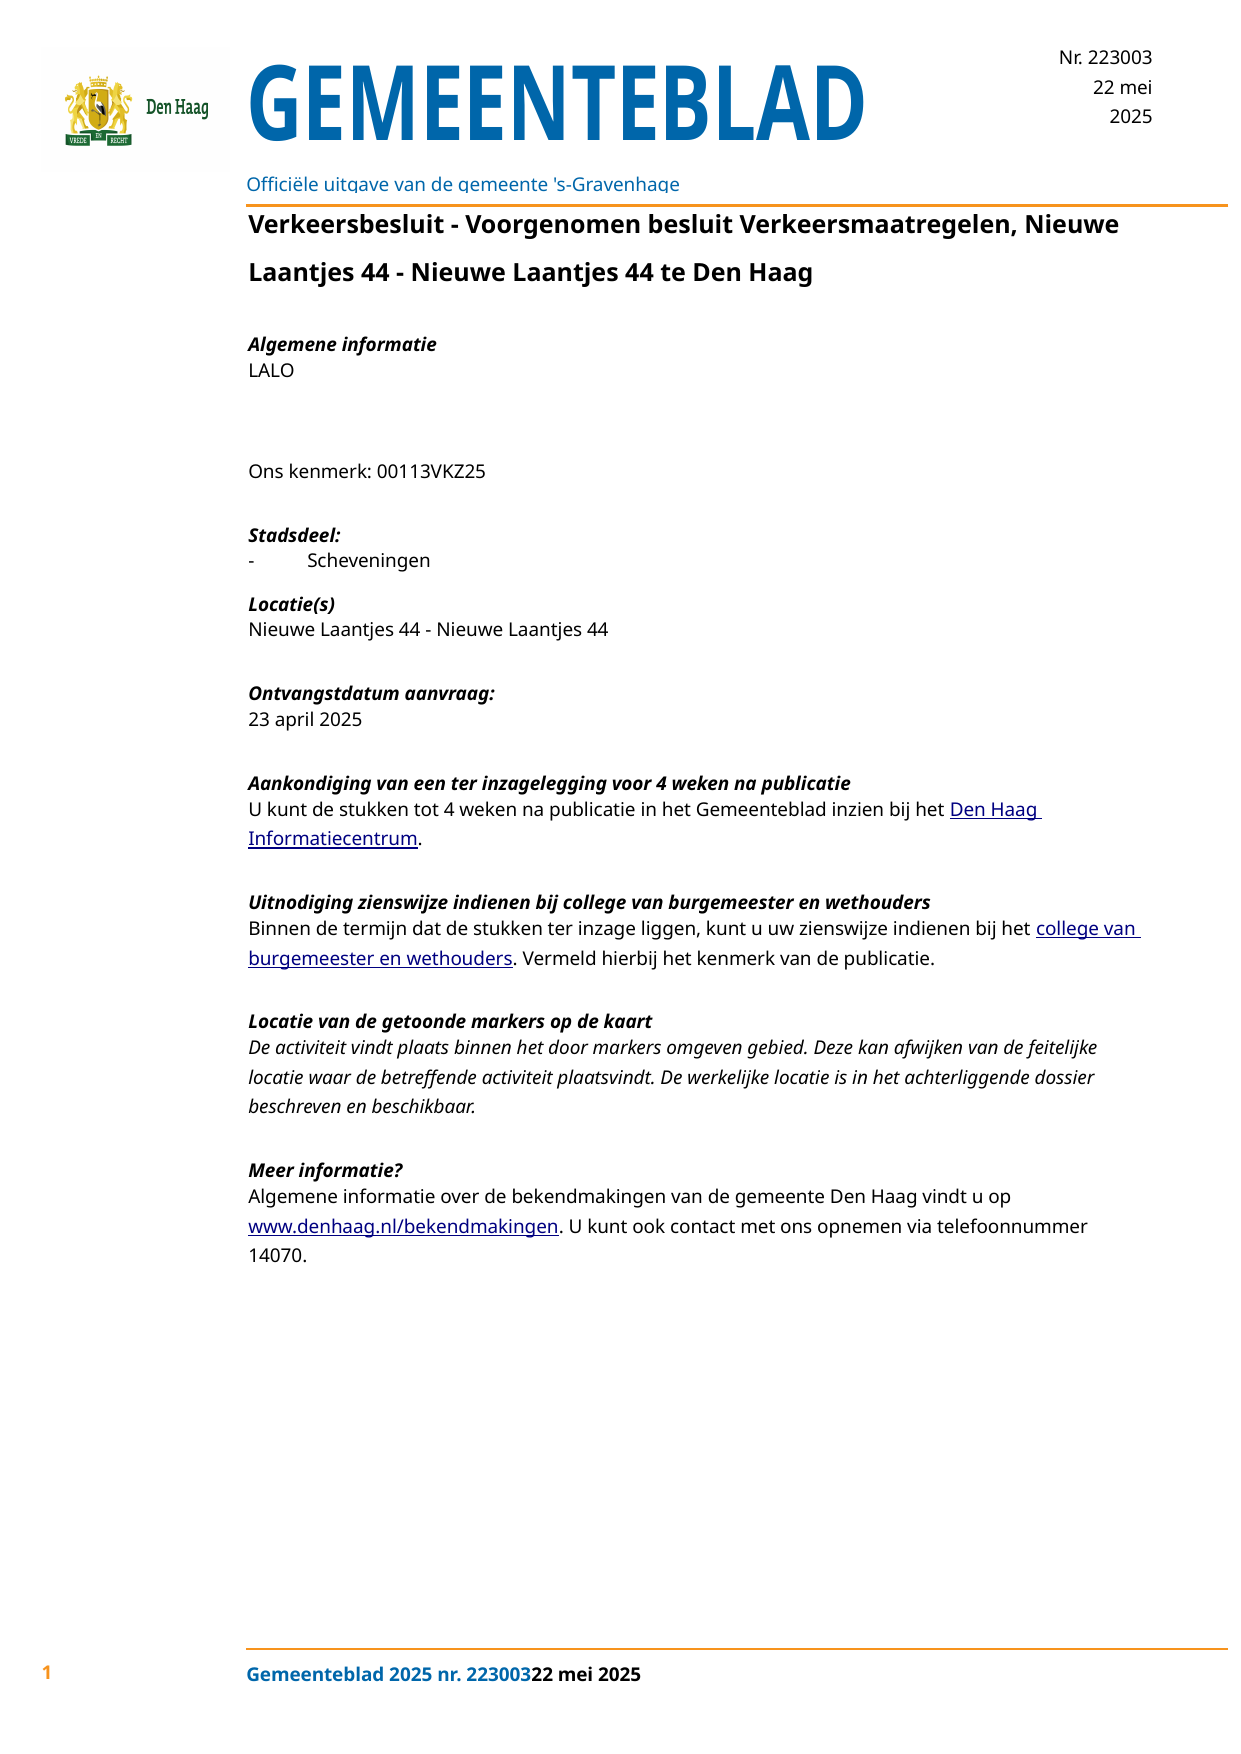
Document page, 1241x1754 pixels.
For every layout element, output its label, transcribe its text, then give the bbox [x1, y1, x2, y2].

list Scheveningen [248, 548, 1152, 573]
picture [41, 47, 231, 172]
text Locatie van de getoonde markers op de kaart [248, 1009, 1152, 1034]
text 23 april 2025 [248, 706, 1152, 732]
text Locatie(s) [248, 591, 1152, 617]
text Algemene informatie [248, 331, 1152, 357]
text Nieuwe Laantjes 44 - Nieuwe Laantjes 44 [248, 617, 1152, 642]
text LALO [248, 357, 1152, 383]
text Algemene informatie over de bekendmakingen van de gemeente Den Haag vindt u op www.denhaag.nl/bekendmakingen. U kunt ook contact met ons opnemen via telefoonnummer 14070. [248, 1183, 1152, 1268]
text Verkeersbesluit - Voorgenomen besluit Verkeersmaatregelen, Nieuwe Laantjes 44 - Nieuwe Laantjes 44 te Den Haag [248, 207, 1152, 288]
text Uitnodiging zienswijze indienen bij college van burgemeester en wethouders [248, 889, 1152, 915]
text De activiteit vindt plaats binnen het door markers omgeven gebied. Deze kan afwijken van de feitelijke locatie waar de betreffende activiteit plaatsvindt. De werkelijke locatie is in het achterliggende dossier beschreven en beschikbaar. [248, 1034, 1152, 1119]
text Stadsdeel: [248, 522, 1152, 548]
text Ontvangstdatum aanvraag: [248, 681, 1152, 706]
text Ons kenmerk: 00113VKZ25 [248, 458, 1152, 484]
text Meer informatie? [248, 1158, 1152, 1183]
text Aankondiging van een ter inzagelegging voor 4 weken na publicatie [248, 770, 1152, 796]
text Binnen de termijn dat de stukken ter inzage liggen, kunt u uw zienswijze indienen bij het college van burgemeester en wethouders. Vermeld hierbij het kenmerk van de publicatie. [248, 915, 1152, 971]
text U kunt de stukken tot 4 weken na publicatie in het Gemeenteblad inzien bij het Den Haag Informatiecentrum. [248, 796, 1152, 851]
